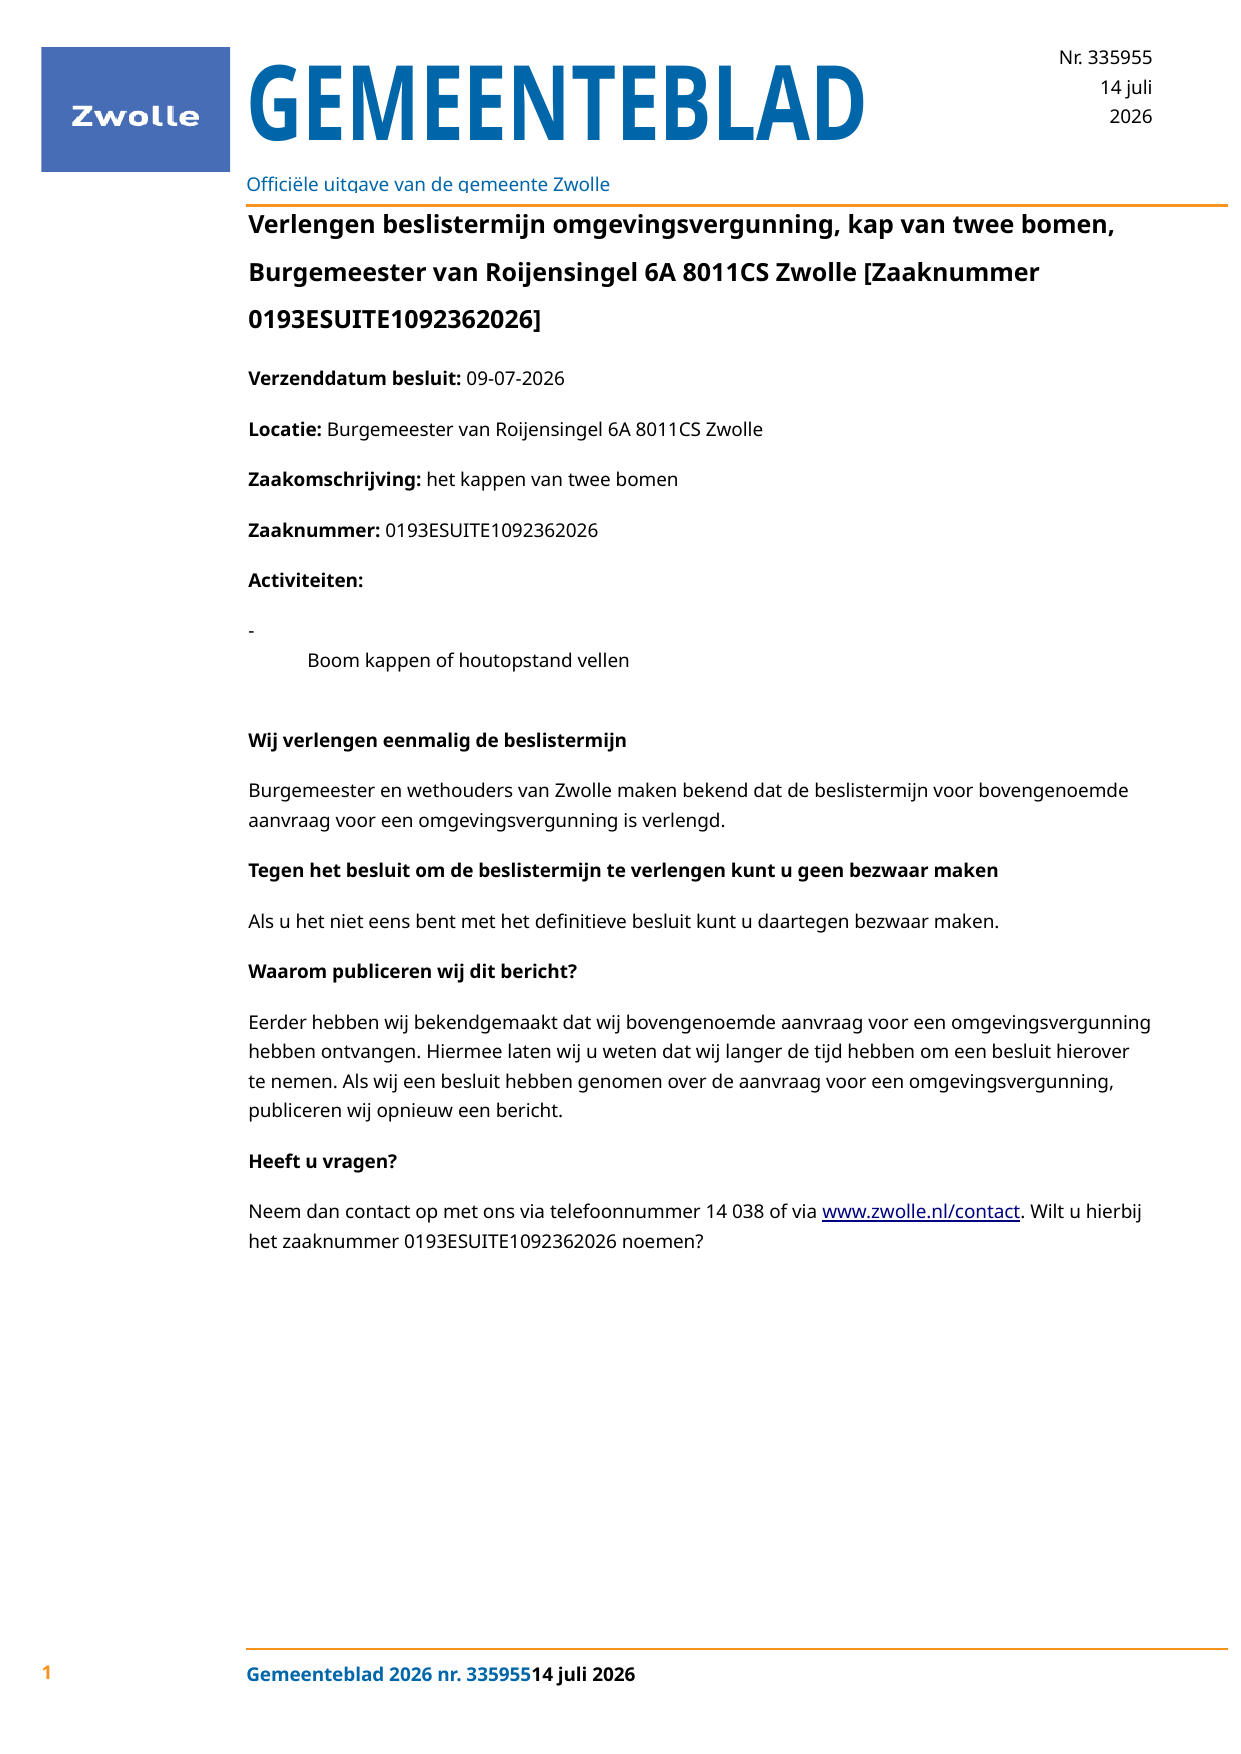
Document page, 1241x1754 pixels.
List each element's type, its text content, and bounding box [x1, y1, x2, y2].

picture [41, 47, 231, 172]
text Neem dan contact op met ons via telefoonnummer 14 038 of via www.zwolle.nl/contact. Wilt u hierbij het zaaknummer 0193ESUITE1092362026 noemen? [248, 1198, 1152, 1254]
text Als u het niet eens bent met het definitieve besluit kunt u daartegen bezwaar maken. [248, 908, 1152, 934]
text Verlengen beslistermijn omgevingsvergunning, kap van twee bomen, Burgemeester van Roijensingel 6A 8011CS Zwolle [Zaaknummer 0193ESUITE1092362026] [248, 207, 1152, 336]
text Heeft u vragen? [248, 1148, 1152, 1174]
text Wij verlengen eenmalig de beslistermijn [248, 727, 1152, 753]
text Verzenddatum besluit: 09-07-2026 [248, 366, 1152, 391]
text Burgemeester en wethouders van Zwolle maken bekend dat de beslistermijn voor bovengenoemde aanvraag voor een omgevingsvergunning is verlengd. [248, 778, 1152, 833]
text Tegen het besluit om de beslistermijn te verlengen kunt u geen bezwaar maken [248, 858, 1152, 883]
text Zaaknummer: 0193ESUITE1092362026 [248, 517, 1152, 542]
text Zaakomschrijving: het kappen van twee bomen [248, 466, 1152, 492]
list Boom kappen of houtopstand vellen [248, 647, 1152, 673]
text Eerder hebben wij bekendgemaakt dat wij bovengenoemde aanvraag voor een omgevingsvergunning hebben ontvangen. Hiermee laten wij u weten dat wij langer de tijd hebben om een besluit hierover te nemen. Als wij een besluit hebben genomen over de aanvraag voor een omgevingsvergunning, publiceren wij opnieuw een bericht. [248, 1009, 1152, 1123]
text Locatie: Burgemeester van Roijensingel 6A 8011CS Zwolle [248, 416, 1152, 442]
text Activiteiten: [248, 567, 1152, 593]
text Waarom publiceren wij dit bericht? [248, 958, 1152, 984]
